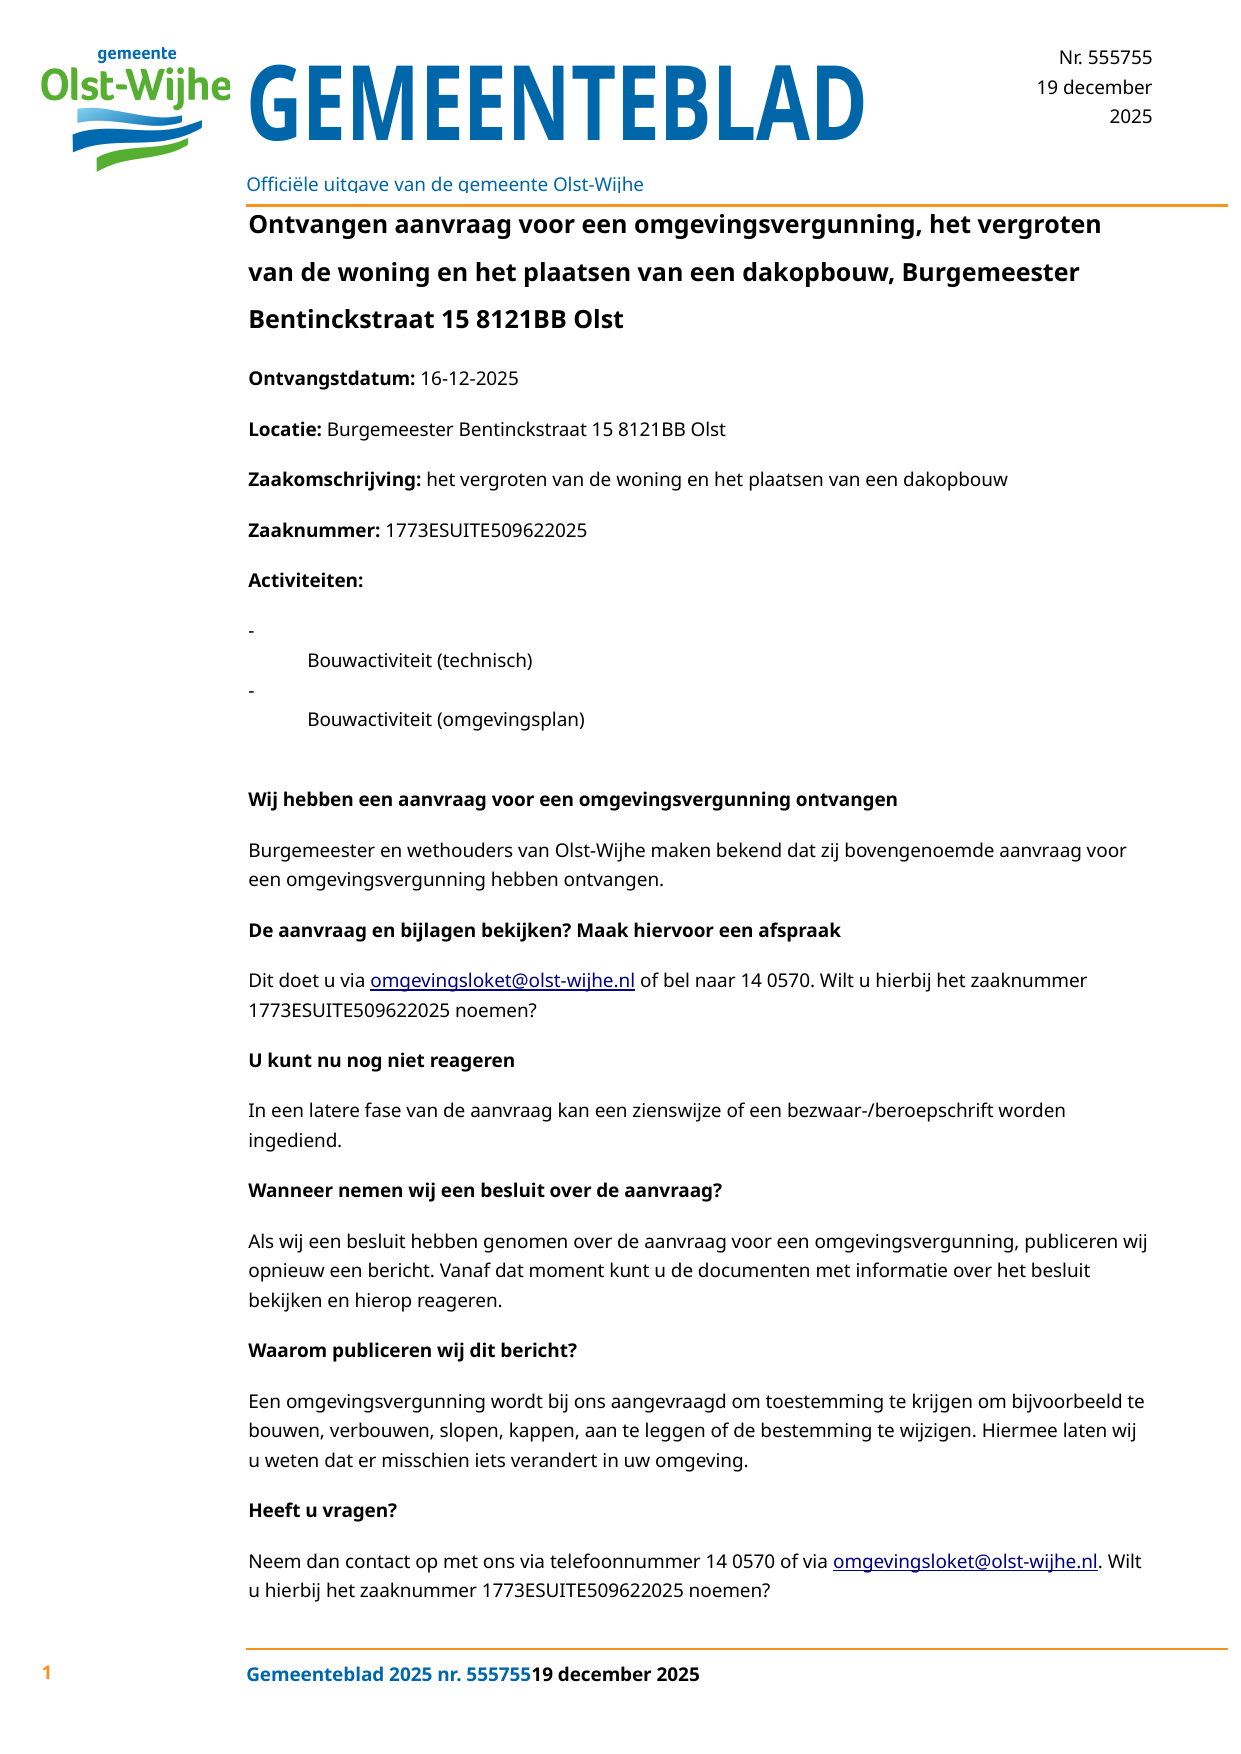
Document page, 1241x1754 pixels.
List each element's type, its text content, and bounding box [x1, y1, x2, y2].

list Bouwactiviteit (omgevingsplan) [248, 706, 1152, 732]
text Ontvangstdatum: 16-12-2025 [248, 366, 1152, 391]
text Wanneer nemen wij een besluit over de aanvraag? [248, 1178, 1152, 1203]
picture [41, 47, 231, 172]
text Een omgevingsvergunning wordt bij ons aangevraagd om toestemming te krijgen om bijvoorbeeld te bouwen, verbouwen, slopen, kappen, aan te leggen of de bestemming te wijzigen. Hiermee laten wij u weten dat er misschien iets verandert in uw omgeving. [248, 1388, 1152, 1473]
text Wij hebben een aanvraag voor een omgevingsvergunning ontvangen [248, 786, 1152, 812]
text Activiteiten: [248, 567, 1152, 593]
text Dit doet u via omgevingsloket@olst-wijhe.nl of bel naar 14 0570. Wilt u hierbij het zaaknummer 1773ESUITE509622025 noemen? [248, 967, 1152, 1022]
text U kunt nu nog niet reageren [248, 1047, 1152, 1073]
text Ontvangen aanvraag voor een omgevingsvergunning, het vergroten van de woning en het plaatsen van een dakopbouw, Burgemeester Bentinckstraat 15 8121BB Olst [248, 207, 1152, 336]
text Zaakomschrijving: het vergroten van de woning en het plaatsen van een dakopbouw [248, 466, 1152, 492]
text Waarom publiceren wij dit bericht? [248, 1338, 1152, 1363]
text Zaaknummer: 1773ESUITE509622025 [248, 517, 1152, 542]
text Locatie: Burgemeester Bentinckstraat 15 8121BB Olst [248, 416, 1152, 442]
text In een latere fase van de aanvraag kan een zienswijze of een bezwaar-/beroepschrift worden ingediend. [248, 1098, 1152, 1153]
text De aanvraag en bijlagen bekijken? Maak hiervoor een afspraak [248, 917, 1152, 942]
text Burgemeester en wethouders van Olst-Wijhe maken bekend dat zij bovengenoemde aanvraag voor een omgevingsvergunning hebben ontvangen. [248, 837, 1152, 892]
text Heeft u vragen? [248, 1498, 1152, 1523]
list Bouwactiviteit (technisch) [248, 647, 1152, 673]
text Als wij een besluit hebben genomen over de aanvraag voor een omgevingsvergunning, publiceren wij opnieuw een bericht. Vanaf dat moment kunt u de documenten met informatie over het besluit bekijken en hierop reageren. [248, 1228, 1152, 1313]
text Neem dan contact op met ons via telefoonnummer 14 0570 of via omgevingsloket@olst-wijhe.nl. Wilt u hierbij het zaaknummer 1773ESUITE509622025 noemen? [248, 1548, 1152, 1603]
